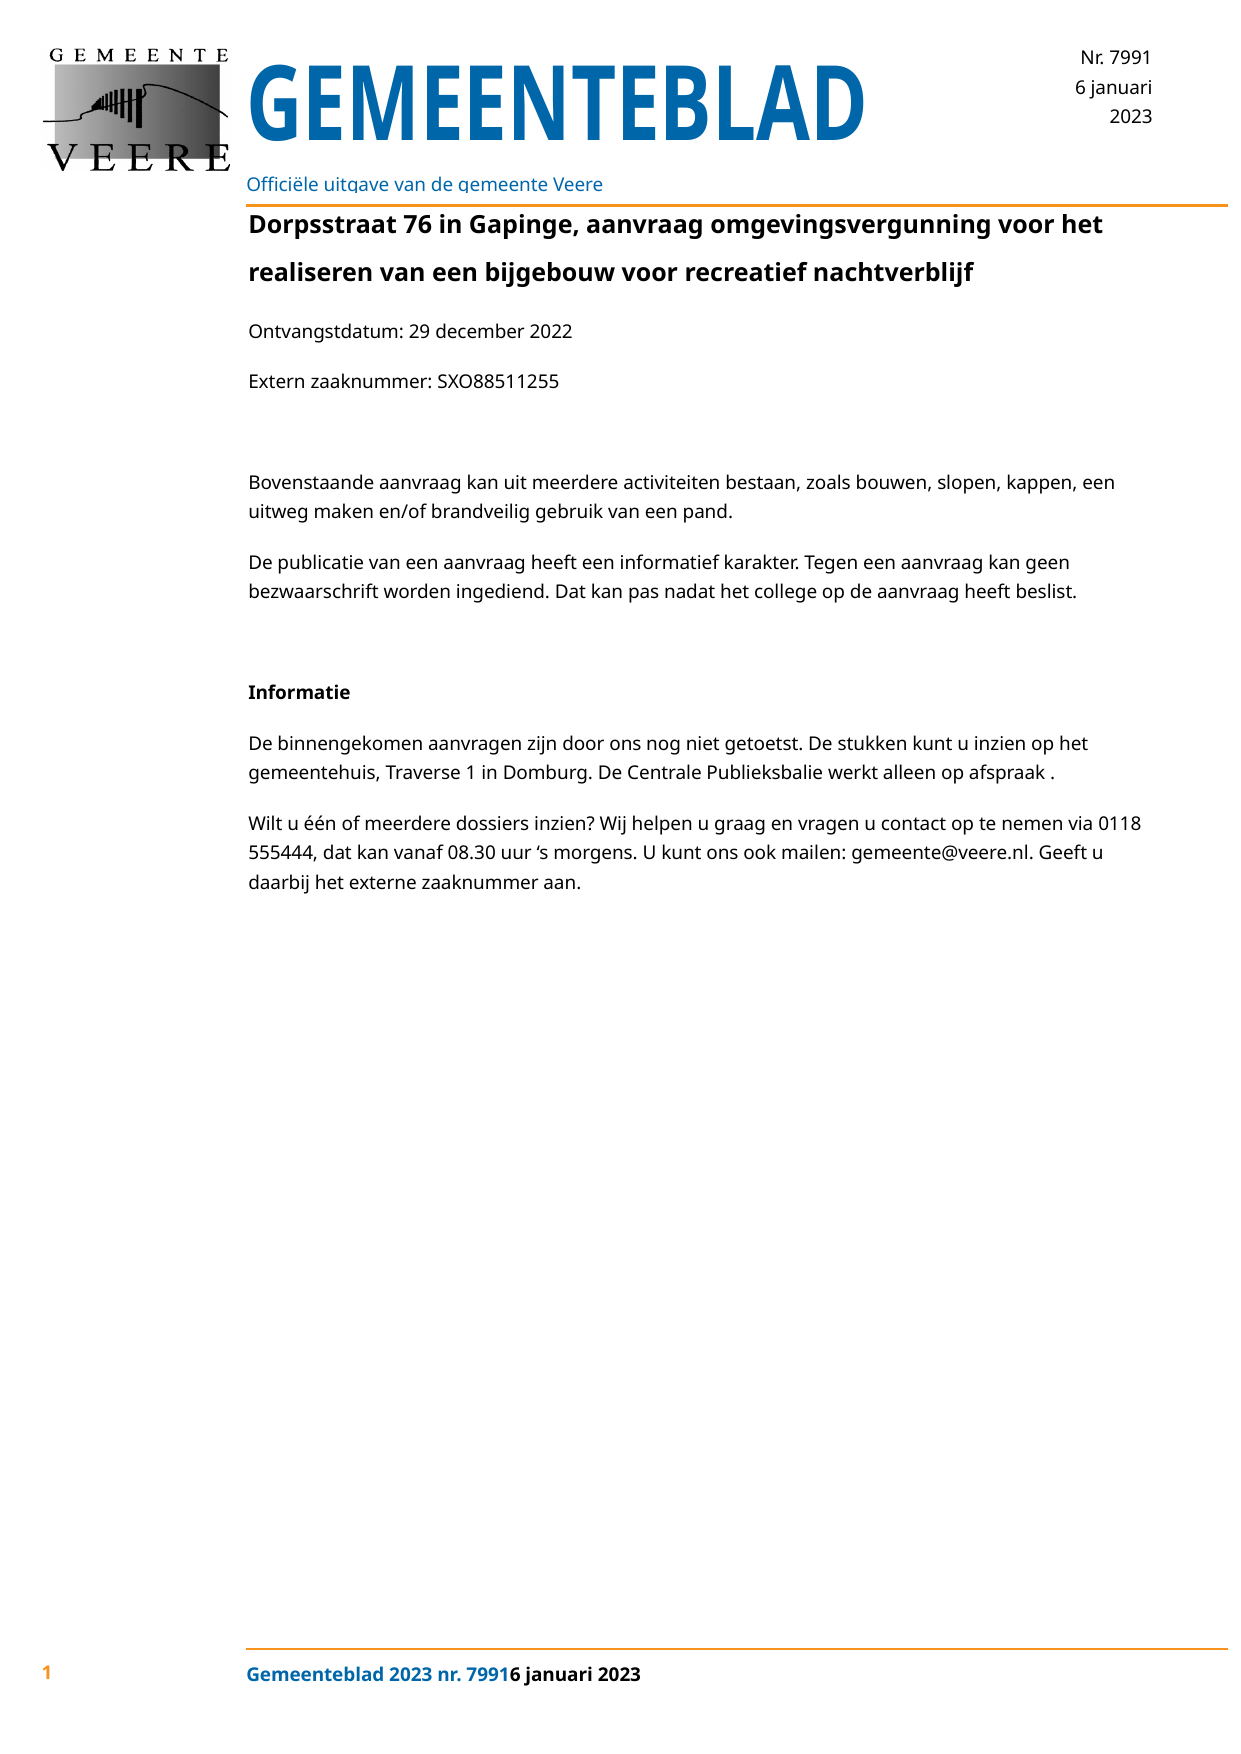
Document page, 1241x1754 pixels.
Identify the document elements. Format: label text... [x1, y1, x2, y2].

text Dorpsstraat 76 in Gapinge, aanvraag omgevingsvergunning voor het realiseren van een bijgebouw voor recreatief nachtverblijf [248, 207, 1152, 288]
text Wilt u één of meerdere dossiers inzien? Wij helpen u graag en vragen u contact op te nemen via 0118 555444, dat kan vanaf 08.30 uur ‘s morgens. U kunt ons ook mailen: gemeente@veere.nl. Geeft u daarbij het externe zaaknummer aan. [248, 810, 1152, 895]
text Extern zaaknummer: SXO88511255 [248, 368, 1152, 394]
text De binnengekomen aanvragen zijn door ons nog niet getoetst. De stukken kunt u inzien op het gemeentehuis, Traverse 1 in Domburg. De Centrale Publieksbalie werkt alleen op afspraak . [248, 730, 1152, 785]
text Bovenstaande aanvraag kan uit meerdere activiteiten bestaan, zoals bouwen, slopen, kappen, een uitweg maken en/of brandveilig gebruik van een pand. [248, 469, 1152, 524]
text De publicatie van een aanvraag heeft een informatief karakter. Tegen een aanvraag kan geen bezwaarschrift worden ingediend. Dat kan pas nadat het college op de aanvraag heeft beslist. [248, 549, 1152, 604]
picture [41, 47, 231, 172]
text Informatie [248, 679, 1152, 705]
text Ontvangstdatum: 29 december 2022 [248, 318, 1152, 344]
